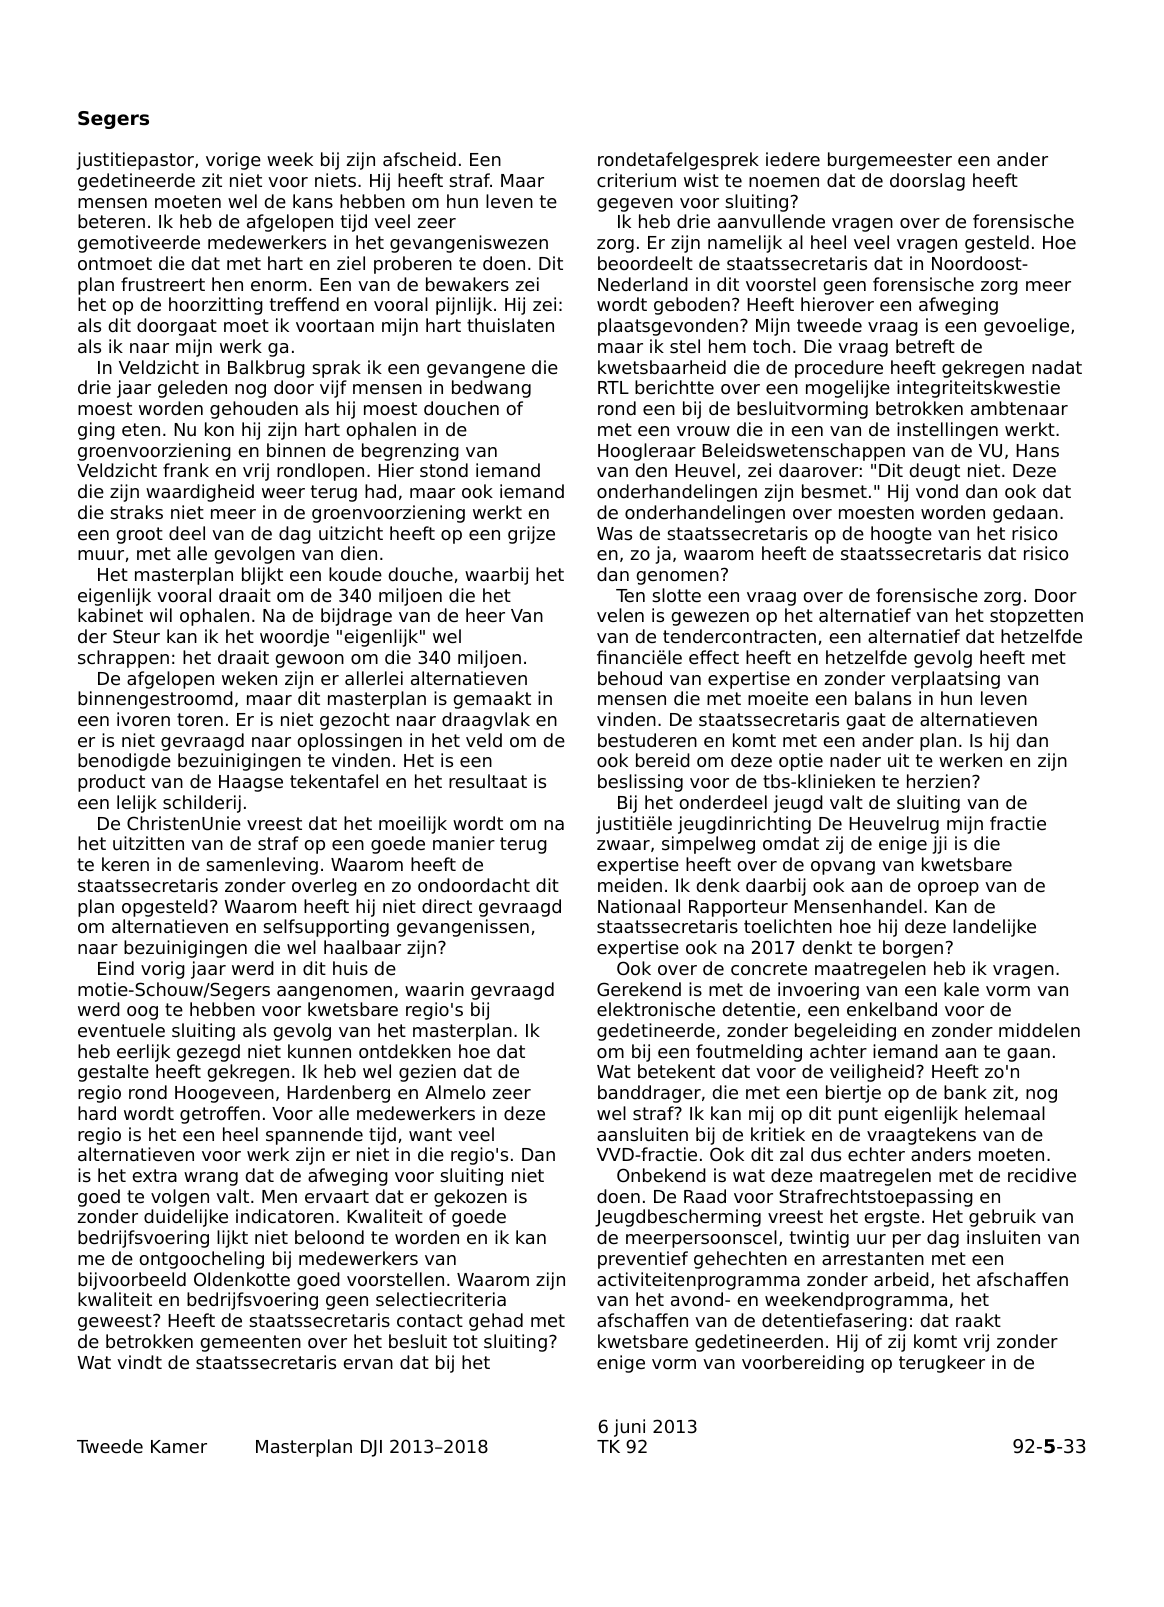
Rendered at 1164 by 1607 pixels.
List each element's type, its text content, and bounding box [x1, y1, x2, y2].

text De ChristenUnie vreest dat het moeilijk wordt om na het uitzitten van de straf op een goede manier terug te keren in de samenleving. Waarom heeft de staatssecretaris zonder overleg en zo ondoordacht dit plan opgesteld? Waarom heeft hij niet direct gevraagd om alternatieven en selfsupporting gevangenissen, naar bezuinigingen die wel haalbaar zijn? [77, 813, 567, 959]
text Ten slotte een vraag over de forensische zorg. Door velen is gewezen op het alternatief van het stopzetten van de tendercontracten, een alternatief dat hetzelfde financiële effect heeft en hetzelfde gevolg heeft met behoud van expertise en zonder verplaatsing van mensen die met moeite een balans in hun leven vinden. De staatssecretaris gaat de alternatieven bestuderen en komt met een ander plan. Is hij dan ook bereid om deze optie nader uit te werken en zijn beslissing voor de tbs-klinieken te herzien? [596, 586, 1087, 793]
text Bij het onderdeel jeugd valt de sluiting van de justitiële jeugdinrichting De Heuvelrug mijn fractie zwaar, simpelweg omdat zij de enige jji is die expertise heeft over de opvang van kwetsbare meiden. Ik denk daarbij ook aan de oproep van de Nationaal Rapporteur Mensenhandel. Kan de staatssecretaris toelichten hoe hij deze landelijke expertise ook na 2017 denkt te borgen? [596, 793, 1087, 959]
text Het masterplan blijkt een koude douche, waarbij het eigenlijk vooral draait om de 340 miljoen die het kabinet wil ophalen. Na de bijdrage van de heer Van der Steur kan ik het woordje "eigenlijk" wel schrappen: het draait gewoon om die 340 miljoen. [77, 565, 567, 668]
text Eind vorig jaar werd in dit huis de motie-Schouw/Segers aangenomen, waarin gevraagd werd oog te hebben voor kwetsbare regio's bij eventuele sluiting als gevolg van het masterplan. Ik heb eerlijk gezegd niet kunnen ontdekken hoe dat gestalte heeft gekregen. Ik heb wel gezien dat de regio rond Hoogeveen, Hardenberg en Almelo zeer hard wordt getroffen. Voor alle medewerkers in deze regio is het een heel spannende tijd, want veel alternatieven voor werk zijn er niet in die regio's. Dan is het extra wrang dat de afweging voor sluiting niet goed te volgen valt. Men ervaart dat er gekozen is zonder duidelijke indicatoren. Kwaliteit of goede bedrijfsvoering lijkt niet beloond te worden en ik kan me de ontgoocheling bij medewerkers van bijvoorbeeld Oldenkotte goed voorstellen. Waarom zijn kwaliteit en bedrijfsvoering geen selectiecriteria geweest? Heeft de staatssecretaris contact gehad met de betrokken gemeenten over het besluit tot sluiting? Wat vindt de staatssecretaris ervan dat bij het [77, 959, 567, 1373]
text De afgelopen weken zijn er allerlei alternatieven binnengestroomd, maar dit masterplan is gemaakt in een ivoren toren. Er is niet gezocht naar draagvlak en er is niet gevraagd naar oplossingen in het veld om de benodigde bezuinigingen te vinden. Het is een product van de Haagse tekentafel en het resultaat is een lelijk schilderij. [77, 668, 567, 813]
text justitiepastor, vorige week bij zijn afscheid. Een gedetineerde zit niet voor niets. Hij heeft straf. Maar mensen moeten wel de kans hebben om hun leven te beteren. Ik heb de afgelopen tijd veel zeer gemotiveerde medewerkers in het gevangeniswezen ontmoet die dat met hart en ziel proberen te doen. Dit plan frustreert hen enorm. Een van de bewakers zei het op de hoorzitting treffend en vooral pijnlijk. Hij zei: als dit doorgaat moet ik voortaan mijn hart thuislaten als ik naar mijn werk ga. [77, 150, 567, 357]
text Ook over de concrete maatregelen heb ik vragen. Gerekend is met de invoering van een kale vorm van elektronische detentie, een enkelband voor de gedetineerde, zonder begeleiding en zonder middelen om bij een foutmelding achter iemand aan te gaan. Wat betekent dat voor de veiligheid? Heeft zo'n banddrager, die met een biertje op de bank zit, nog wel straf? Ik kan mij op dit punt eigenlijk helemaal aansluiten bij de kritiek en de vraagtekens van de VVD-fractie. Ook dit zal dus echter anders moeten. [596, 959, 1087, 1166]
text rondetafelgesprek iedere burgemeester een ander criterium wist te noemen dat de doorslag heeft gegeven voor sluiting? [596, 150, 1087, 212]
text Onbekend is wat deze maatregelen met de recidive doen. De Raad voor Strafrechtstoepassing en Jeugdbescherming vreest het ergste. Het gebruik van de meerpersoonscel, twintig uur per dag insluiten van preventief gehechten en arrestanten met een activiteitenprogramma zonder arbeid, het afschaffen van het avond- en weekendprogramma, het afschaffen van de detentiefasering: dat raakt kwetsbare gedetineerden. Hij of zij komt vrij zonder enige vorm van voorbereiding op terugkeer in de [596, 1166, 1087, 1373]
text In Veldzicht in Balkbrug sprak ik een gevangene die drie jaar geleden nog door vijf mensen in bedwang moest worden gehouden als hij moest douchen of ging eten. Nu kon hij zijn hart ophalen in de groenvoorziening en binnen de begrenzing van Veldzicht frank en vrij rondlopen. Hier stond iemand die zijn waardigheid weer terug had, maar ook iemand die straks niet meer in de groenvoorziening werkt en een groot deel van de dag uitzicht heeft op een grijze muur, met alle gevolgen van dien. [77, 357, 567, 565]
text Ik heb drie aanvullende vragen over de forensische zorg. Er zijn namelijk al heel veel vragen gesteld. Hoe beoordeelt de staatssecretaris dat in Noordoost-Nederland in dit voorstel geen forensische zorg meer wordt geboden? Heeft hierover een afweging plaatsgevonden? Mijn tweede vraag is een gevoelige, maar ik stel hem toch. Die vraag betreft de kwetsbaarheid die de procedure heeft gekregen nadat RTL berichtte over een mogelijke integriteitskwestie rond een bij de besluitvorming betrokken ambtenaar met een vrouw die in een van de instellingen werkt. Hoogleraar Beleidswetenschappen van de VU, Hans van den Heuvel, zei daarover: "Dit deugt niet. Deze onderhandelingen zijn besmet." Hij vond dan ook dat de onderhandelingen over moesten worden gedaan. Was de staatssecretaris op de hoogte van het risico en, zo ja, waarom heeft de staatssecretaris dat risico dan genomen? [596, 212, 1087, 586]
